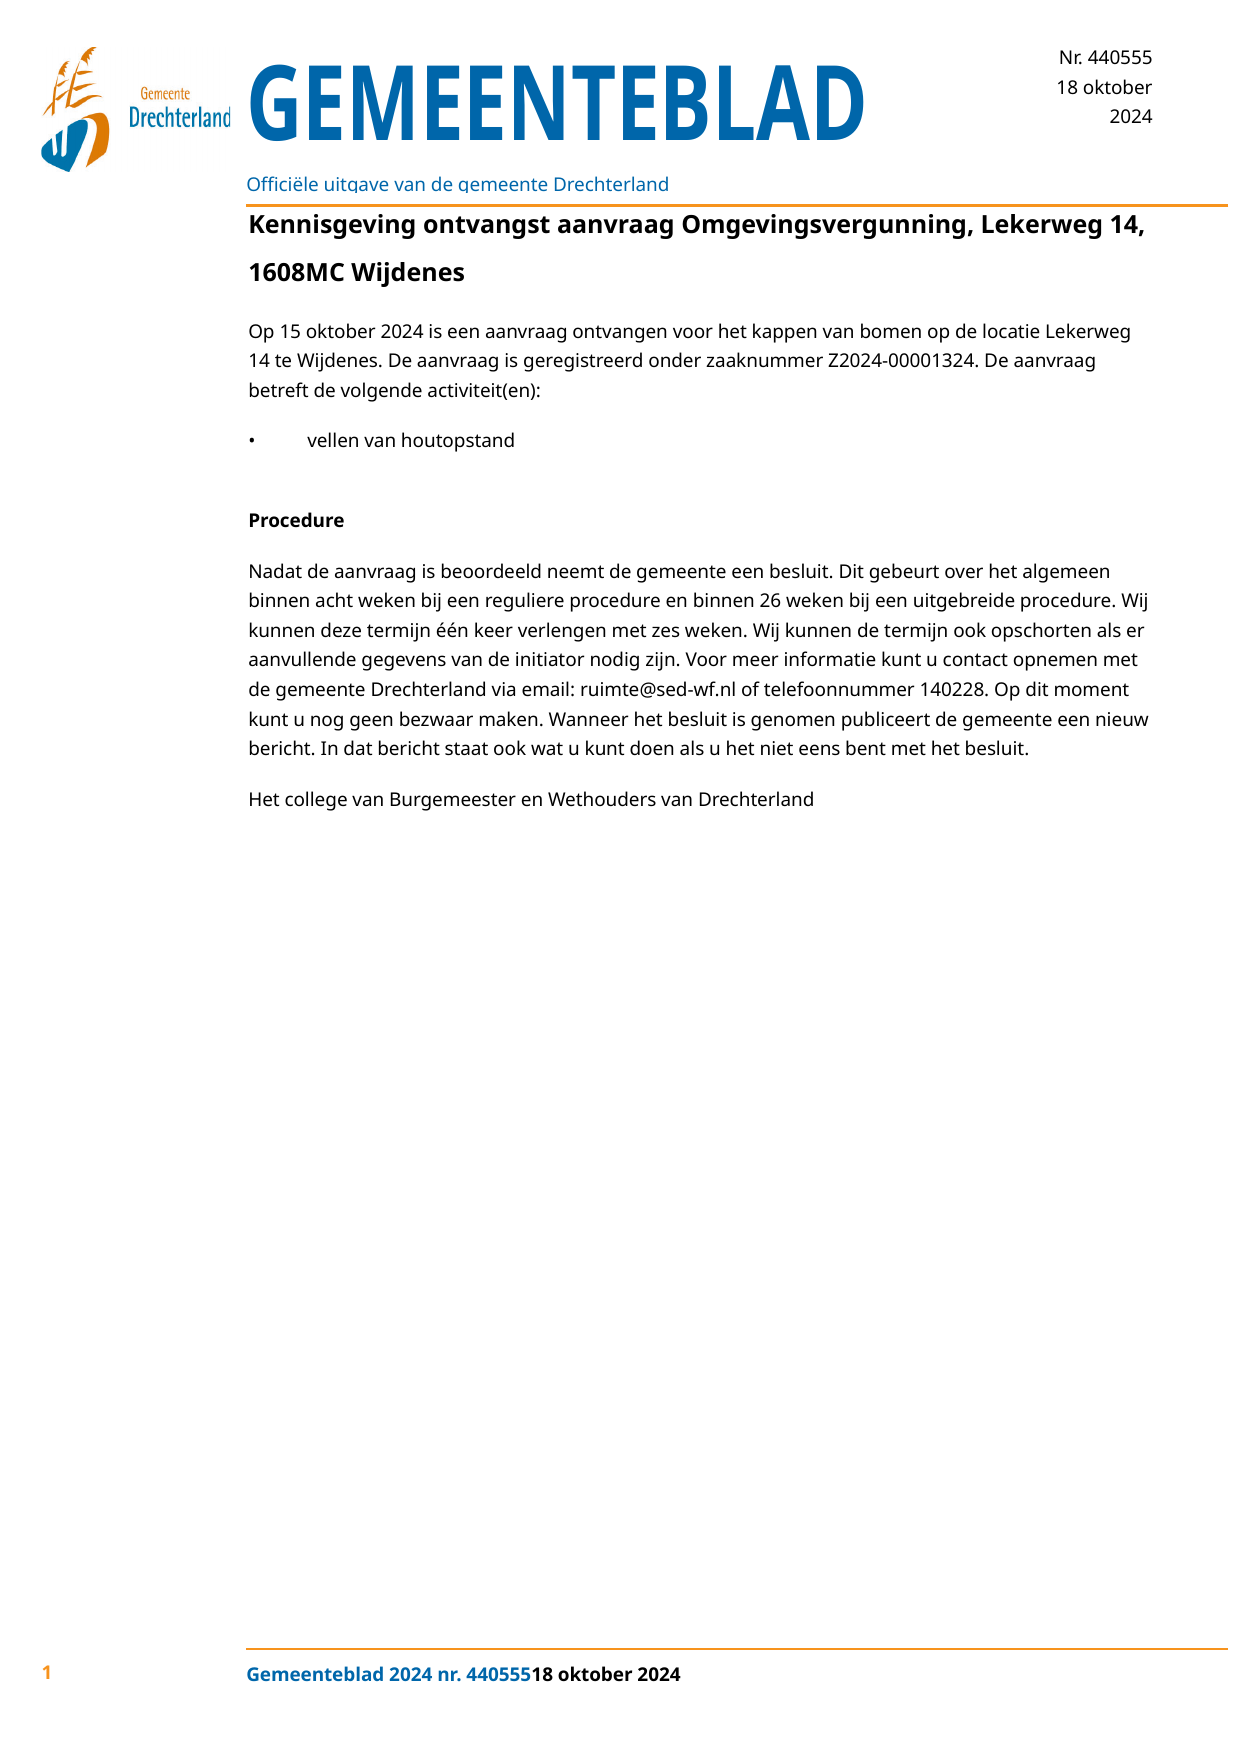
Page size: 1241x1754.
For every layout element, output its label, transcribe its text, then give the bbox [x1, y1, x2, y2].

picture [226, 115, 231, 124]
text Op 15 oktober 2024 is een aanvraag ontvangen voor het kappen van bomen op de locatie Lekerweg 14 te Wijdenes. De aanvraag is geregistreerd onder zaaknummer Z2024-00001324. De aanvraag betreft de volgende activiteit(en): [248, 318, 1152, 403]
text Kennisgeving ontvangst aanvraag Omgevingsvergunning, Lekerweg 14, 1608MC Wijdenes [248, 207, 1152, 288]
text Nadat de aanvraag is beoordeeld neemt de gemeente een besluit. Dit gebeurt over het algemeen binnen acht weken bij een reguliere procedure en binnen 26 weken bij een uitgebreide procedure. Wij kunnen deze termijn één keer verlengen met zes weken. Wij kunnen de termijn ook opschorten als er aanvullende gegevens van de initiator nodig zijn. Voor meer informatie kunt u contact opnemen met de gemeente Drechterland via email: ruimte@sed-wf.nl of telefoonnummer 140228. Op dit moment kunt u nog geen bezwaar maken. Wanneer het besluit is genomen publiceert de gemeente een nieuw bericht. In dat bericht staat ook wat u kunt doen als u het niet eens bent met het besluit. [248, 558, 1152, 761]
text Het college van Burgemeester en Wethouders van Drechterland [248, 786, 1152, 812]
picture [41, 47, 231, 172]
list vellen van houtopstand [248, 427, 1152, 453]
text Procedure [248, 507, 1152, 533]
picture [41, 158, 64, 172]
